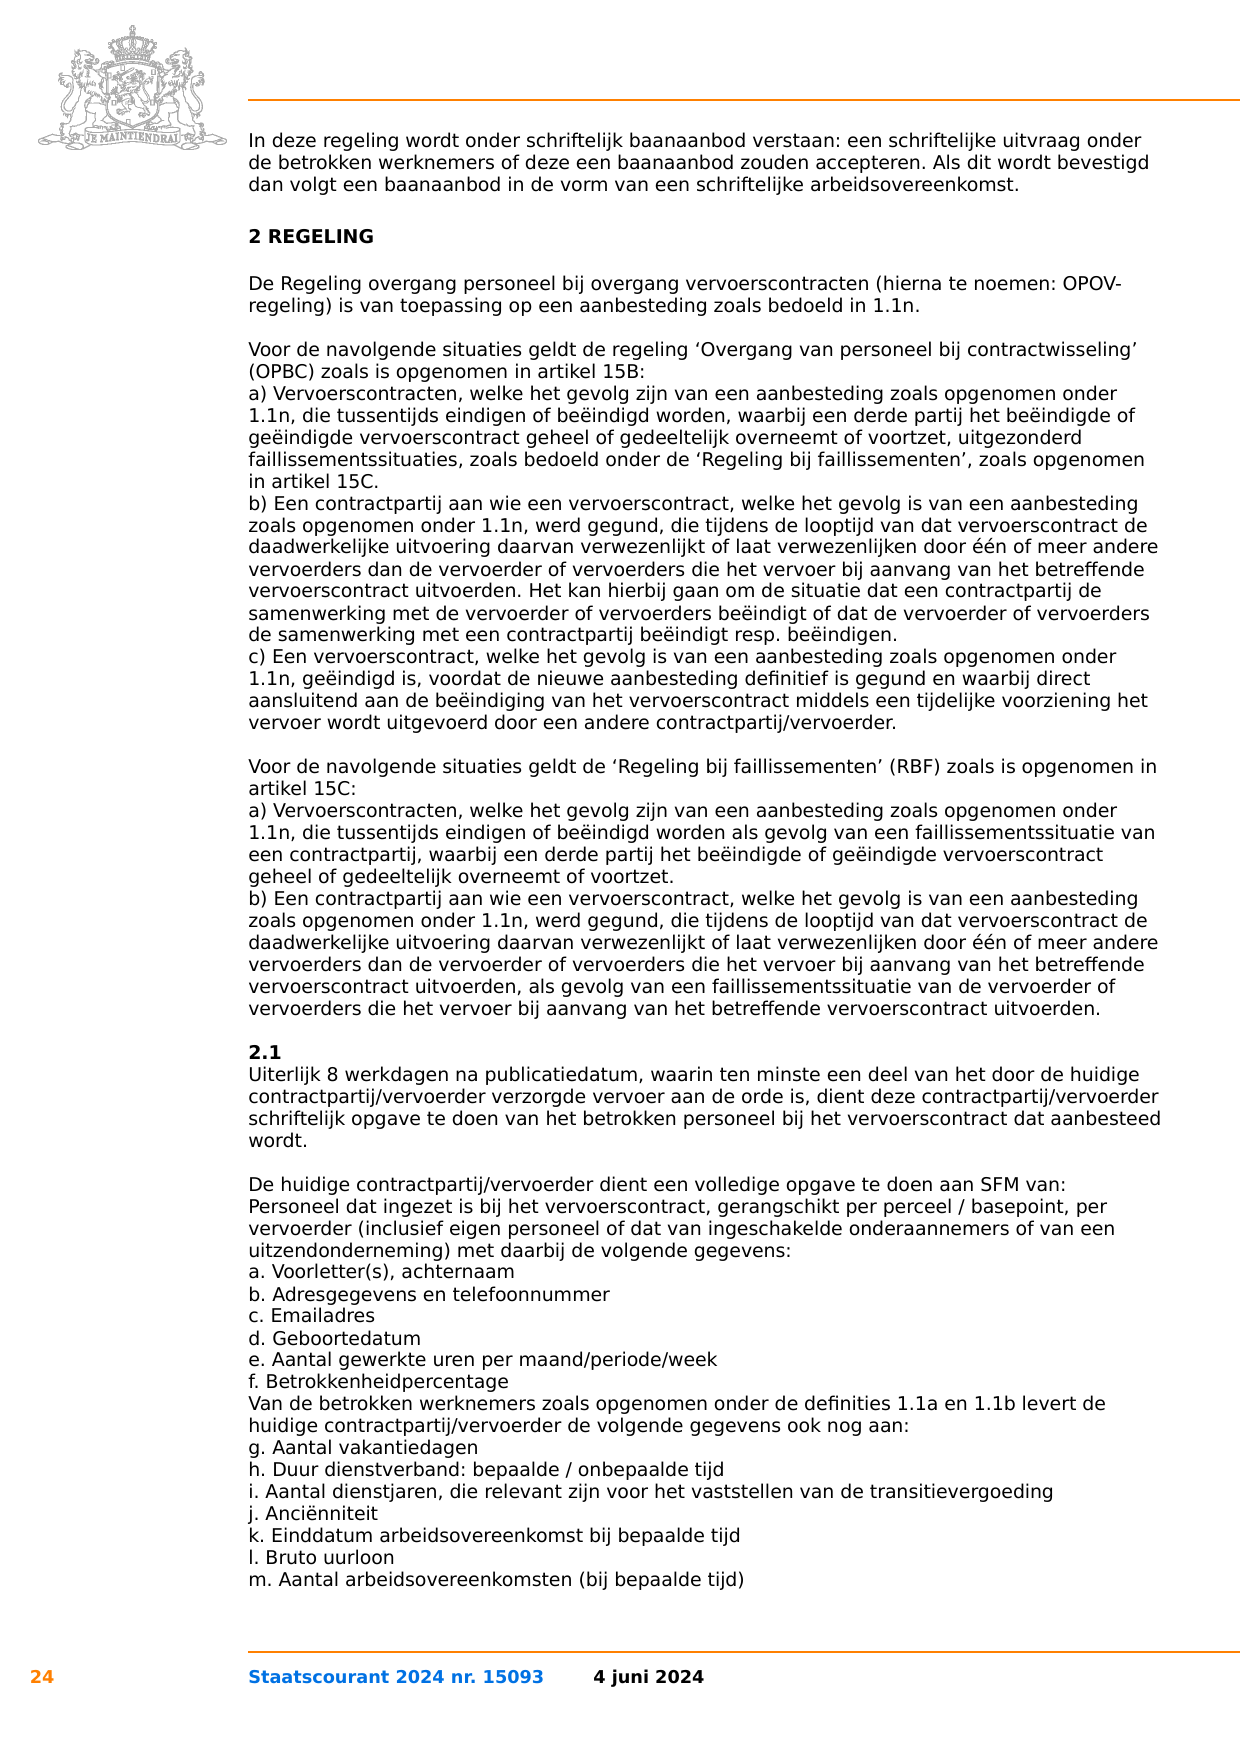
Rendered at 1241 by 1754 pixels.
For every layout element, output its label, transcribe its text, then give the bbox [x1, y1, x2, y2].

subtitle 2 REGELING [248, 226, 1163, 248]
text c. Emailadres [248, 1305, 1163, 1327]
text m. Aantal arbeidsovereenkomsten (bij bepaalde tijd) [248, 1569, 1163, 1591]
text c) Een vervoerscontract, welke het gevolg is van een aanbesteding zoals opgenomen onder 1.1n, geëindigd is, voordat de nieuwe aanbesteding definitief is gegund en waarbij direct aansluitend aan de beëindiging van het vervoerscontract middels een tijdelijke voorziening het vervoer wordt uitgevoerd door een andere contractpartij/vervoerder. [248, 646, 1163, 734]
text f. Betrokkenheidpercentage [248, 1371, 1163, 1393]
text Uiterlijk 8 werkdagen na publicatiedatum, waarin ten minste een deel van het door de huidige contractpartij/vervoerder verzorgde vervoer aan de orde is, dient deze contractpartij/vervoerder schriftelijk opgave te doen van het betrokken personeel bij het vervoerscontract dat aanbesteed wordt. [248, 1064, 1163, 1152]
text a) Vervoerscontracten, welke het gevolg zijn van een aanbesteding zoals opgenomen onder 1.1n, die tussentijds eindigen of beëindigd worden als gevolg van een faillissementssituatie van een contractpartij, waarbij een derde partij het beëindigde of geëindigde vervoerscontract geheel of gedeeltelijk overneemt of voortzet. [248, 800, 1163, 888]
text k. Einddatum arbeidsovereenkomst bij bepaalde tijd [248, 1525, 1163, 1547]
text i. Aantal dienstjaren, die relevant zijn voor het vaststellen van de transitievergoeding [248, 1481, 1163, 1503]
text In deze regeling wordt onder schriftelijk baanaanbod verstaan: een schriftelijke uitvraag onder de betrokken werknemers of deze een baanaanbod zouden accepteren. Als dit wordt bevestigd dan volgt een baanaanbod in de vorm van een schriftelijke arbeidsovereenkomst. [248, 130, 1163, 196]
text Van de betrokken werknemers zoals opgenomen onder de definities 1.1a en 1.1b levert de huidige contractpartij/vervoerder de volgende gegevens ook nog aan: [248, 1393, 1163, 1437]
text b) Een contractpartij aan wie een vervoerscontract, welke het gevolg is van een aanbesteding zoals opgenomen onder 1.1n, werd gegund, die tijdens de looptijd van dat vervoerscontract de daadwerkelijke uitvoering daarvan verwezenlijkt of laat verwezenlijken door één of meer andere vervoerders dan de vervoerder of vervoerders die het vervoer bij aanvang van het betreffende vervoerscontract uitvoerden. Het kan hierbij gaan om de situatie dat een contractpartij de samenwerking met de vervoerder of vervoerders beëindigt of dat de vervoerder of vervoerders de samenwerking met een contractpartij beëindigt resp. beëindigen. [248, 492, 1163, 646]
text j. Anciënniteit [248, 1503, 1163, 1525]
picture [38, 25, 227, 150]
text l. Bruto uurloon [248, 1547, 1163, 1569]
text b. Adresgegevens en telefoonnummer [248, 1283, 1163, 1305]
text Voor de navolgende situaties geldt de ‘Regeling bij faillissementen’ (RBF) zoals is opgenomen in artikel 15C: [248, 756, 1163, 800]
text e. Aantal gewerkte uren per maand/periode/week [248, 1349, 1163, 1371]
text 2.1 [248, 1042, 1163, 1064]
text a. Voorletter(s), achternaam [248, 1261, 1163, 1283]
text Voor de navolgende situaties geldt de regeling ‘Overgang van personeel bij contractwisseling’ (OPBC) zoals is opgenomen in artikel 15B: [248, 339, 1163, 383]
text d. Geboortedatum [248, 1327, 1163, 1349]
text b) Een contractpartij aan wie een vervoerscontract, welke het gevolg is van een aanbesteding zoals opgenomen onder 1.1n, werd gegund, die tijdens de looptijd van dat vervoerscontract de daadwerkelijke uitvoering daarvan verwezenlijkt of laat verwezenlijken door één of meer andere vervoerders dan de vervoerder of vervoerders die het vervoer bij aanvang van het betreffende vervoerscontract uitvoerden, als gevolg van een faillissementssituatie van de vervoerder of vervoerders die het vervoer bij aanvang van het betreffende vervoerscontract uitvoerden. [248, 888, 1163, 1020]
text Personeel dat ingezet is bij het vervoerscontract, gerangschikt per perceel / basepoint, per vervoerder (inclusief eigen personeel of dat van ingeschakelde onderaannemers of van een uitzendonderneming) met daarbij de volgende gegevens: [248, 1196, 1163, 1261]
text g. Aantal vakantiedagen [248, 1437, 1163, 1459]
text a) Vervoerscontracten, welke het gevolg zijn van een aanbesteding zoals opgenomen onder 1.1n, die tussentijds eindigen of beëindigd worden, waarbij een derde partij het beëindigde of geëindigde vervoerscontract geheel of gedeeltelijk overneemt of voortzet, uitgezonderd faillissementssituaties, zoals bedoeld onder de ‘Regeling bij faillissementen’, zoals opgenomen in artikel 15C. [248, 383, 1163, 492]
text De huidige contractpartij/vervoerder dient een volledige opgave te doen aan SFM van: [248, 1173, 1163, 1196]
text h. Duur dienstverband: bepaalde / onbepaalde tijd [248, 1459, 1163, 1481]
text De Regeling overgang personeel bij overgang vervoerscontracten (hierna te noemen: OPOV- regeling) is van toepassing op een aanbesteding zoals bedoeld in 1.1n. [248, 273, 1163, 317]
